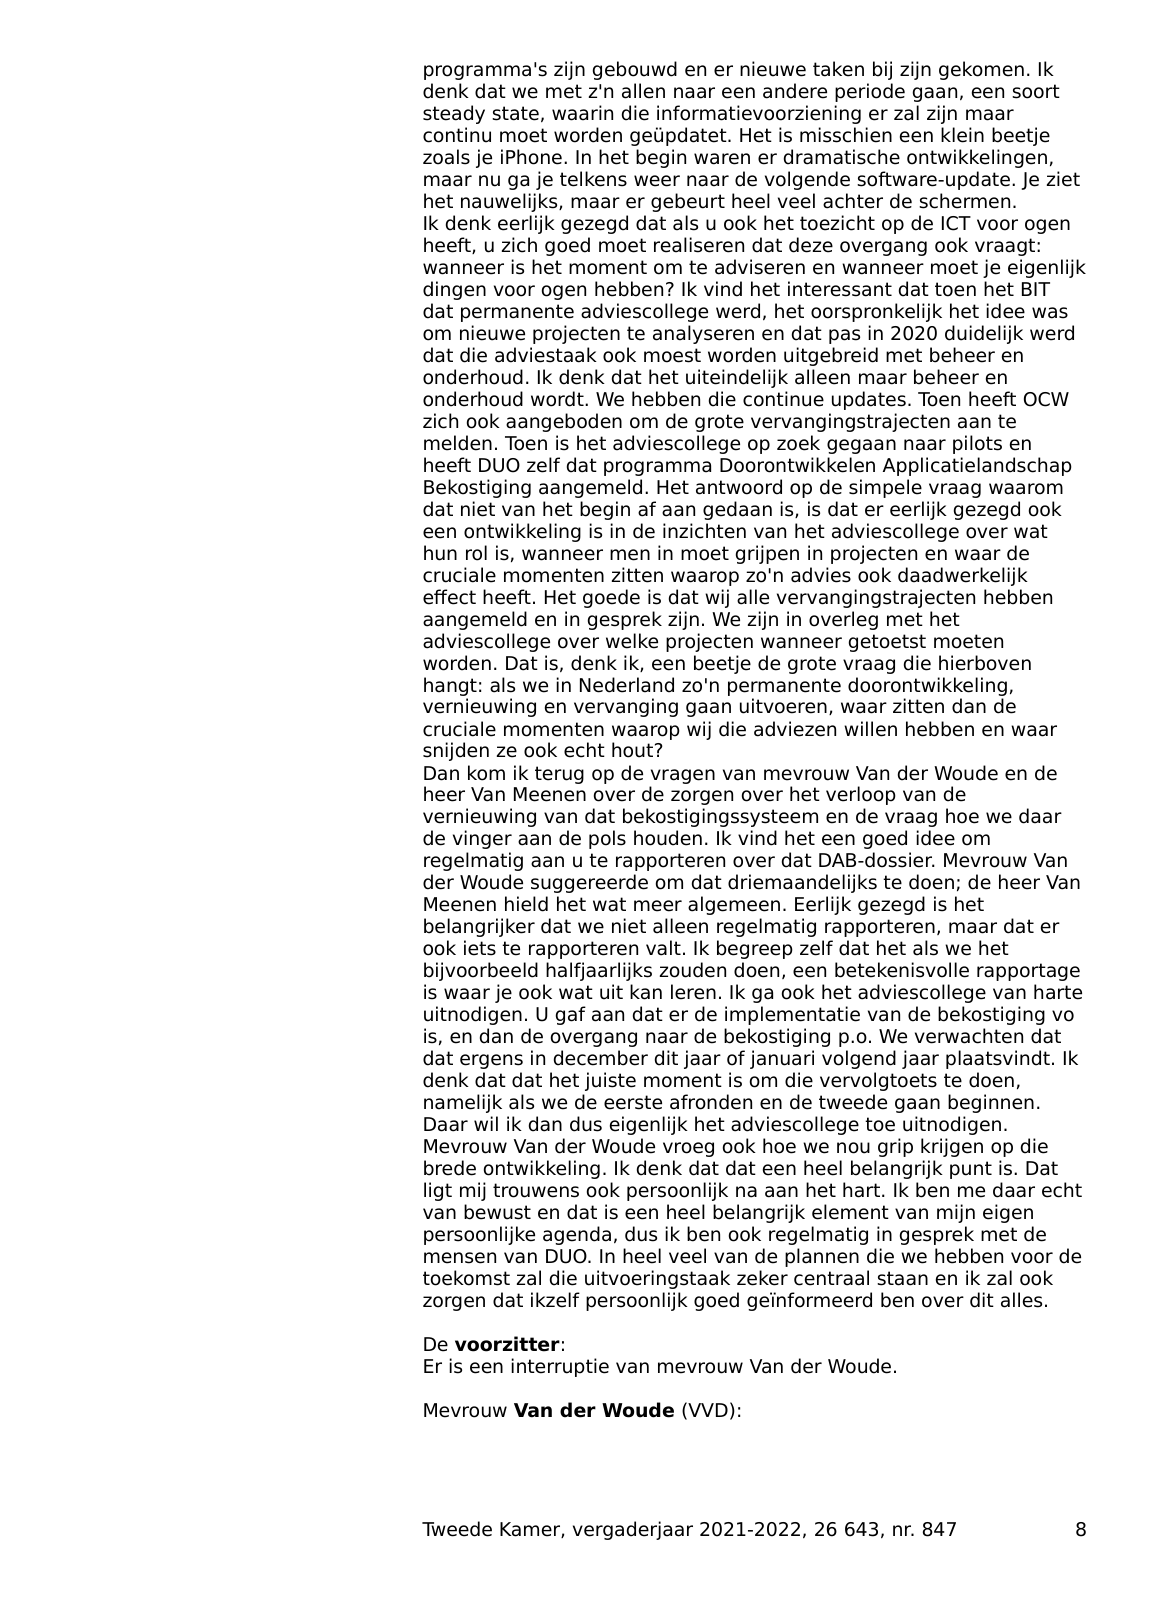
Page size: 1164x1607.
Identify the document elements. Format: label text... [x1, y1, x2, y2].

text Mevrouw Van der Woude (VVD): [422, 1400, 1087, 1422]
text De voorzitter: [422, 1334, 1087, 1356]
text Dan kom ik terug op de vragen van mevrouw Van der Woude en de heer Van Meenen over de zorgen over het verloop van de vernieuwing van dat bekostigingssysteem en de vraag hoe we daar de vinger aan de pols houden. Ik vind het een goed idee om regelmatig aan u te rapporteren over dat DAB-dossier. Mevrouw Van der Woude suggereerde om dat driemaandelijks te doen; de heer Van Meenen hield het wat meer algemeen. Eerlijk gezegd is het belangrijker dat we niet alleen regelmatig rapporteren, maar dat er ook iets te rapporteren valt. Ik begreep zelf dat het als we het bijvoorbeeld halfjaarlijks zouden doen, een betekenisvolle rapportage is waar je ook wat uit kan leren. Ik ga ook het adviescollege van harte uitnodigen. U gaf aan dat er de implementatie van de bekostiging vo is, en dan de overgang naar de bekostiging p.o. We verwachten dat dat ergens in december dit jaar of januari volgend jaar plaatsvindt. Ik denk dat dat het juiste moment is om die vervolgtoets te doen, namelijk als we de eerste afronden en de tweede gaan beginnen. Daar wil ik dan dus eigenlijk het adviescollege toe uitnodigen. [422, 762, 1087, 1136]
text Ik denk eerlijk gezegd dat als u ook het toezicht op de ICT voor ogen heeft, u zich goed moet realiseren dat deze overgang ook vraagt: wanneer is het moment om te adviseren en wanneer moet je eigenlijk dingen voor ogen hebben? Ik vind het interessant dat toen het BIT dat permanente adviescollege werd, het oorspronkelijk het idee was om nieuwe projecten te analyseren en dat pas in 2020 duidelijk werd dat die adviestaak ook moest worden uitgebreid met beheer en onderhoud. Ik denk dat het uiteindelijk alleen maar beheer en onderhoud wordt. We hebben die continue updates. Toen heeft OCW zich ook aangeboden om de grote vervangingstrajecten aan te melden. Toen is het adviescollege op zoek gegaan naar pilots en heeft DUO zelf dat programma Doorontwikkelen Applicatielandschap Bekostiging aangemeld. Het antwoord op de simpele vraag waarom dat niet van het begin af aan gedaan is, is dat er eerlijk gezegd ook een ontwikkeling is in de inzichten van het adviescollege over wat hun rol is, wanneer men in moet grijpen in projecten en waar de cruciale momenten zitten waarop zo'n advies ook daadwerkelijk effect heeft. Het goede is dat wij alle vervangingstrajecten hebben aangemeld en in gesprek zijn. We zijn in overleg met het adviescollege over welke projecten wanneer getoetst moeten worden. Dat is, denk ik, een beetje de grote vraag die hierboven hangt: als we in Nederland zo'n permanente doorontwikkeling, vernieuwing en vervanging gaan uitvoeren, waar zitten dan de cruciale momenten waarop wij die adviezen willen hebben en waar snijden ze ook echt hout? [422, 213, 1087, 762]
text programma's zijn gebouwd en er nieuwe taken bij zijn gekomen. Ik denk dat we met z'n allen naar een andere periode gaan, een soort steady state, waarin die informatievoorziening er zal zijn maar continu moet worden geüpdatet. Het is misschien een klein beetje zoals je iPhone. In het begin waren er dramatische ontwikkelingen, maar nu ga je telkens weer naar de volgende software-update. Je ziet het nauwelijks, maar er gebeurt heel veel achter de schermen. [422, 59, 1087, 213]
text Er is een interruptie van mevrouw Van der Woude. [422, 1356, 1087, 1378]
text Mevrouw Van der Woude vroeg ook hoe we nou grip krijgen op die brede ontwikkeling. Ik denk dat dat een heel belangrijk punt is. Dat ligt mij trouwens ook persoonlijk na aan het hart. Ik ben me daar echt van bewust en dat is een heel belangrijk element van mijn eigen persoonlijke agenda, dus ik ben ook regelmatig in gesprek met de mensen van DUO. In heel veel van de plannen die we hebben voor de toekomst zal die uitvoeringstaak zeker centraal staan en ik zal ook zorgen dat ikzelf persoonlijk goed geïnformeerd ben over dit alles. [422, 1136, 1087, 1312]
